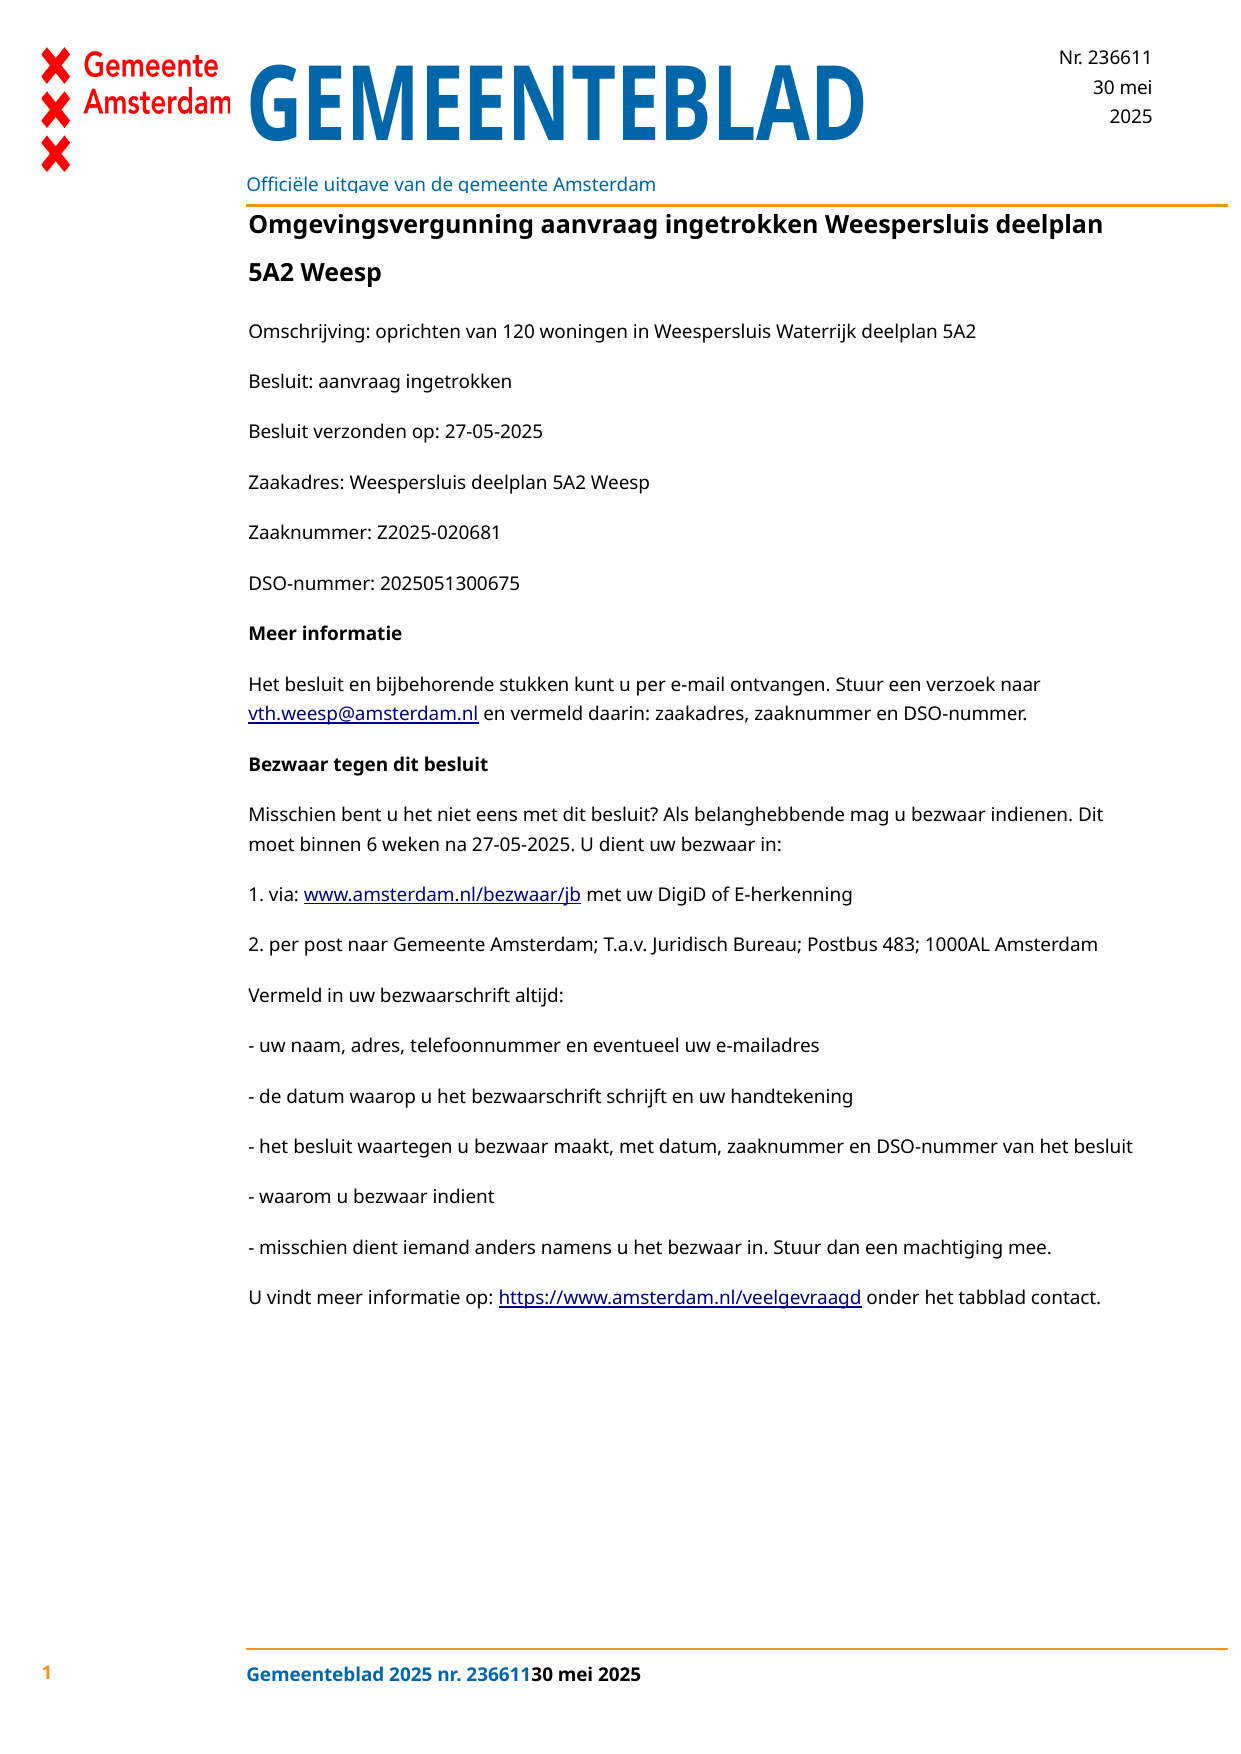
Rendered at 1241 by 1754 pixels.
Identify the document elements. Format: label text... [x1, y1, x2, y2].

text - de datum waarop u het bezwaarschrift schrijft en uw handtekening [248, 1083, 1152, 1109]
text - misschien dient iemand anders namens u het bezwaar in. Stuur dan een machtiging mee. [248, 1234, 1152, 1260]
text - het besluit waartegen u bezwaar maakt, met datum, zaaknummer en DSO-nummer van het besluit [248, 1133, 1152, 1159]
text Bezwaar tegen dit besluit [248, 751, 1152, 777]
text Vermeld in uw bezwaarschrift altijd: [248, 982, 1152, 1008]
text Het besluit en bijbehorende stukken kunt u per e-mail ontvangen. Stuur een verzoek naar vth.weesp@amsterdam.nl en vermeld daarin: zaakadres, zaaknummer en DSO-nummer. [248, 671, 1152, 726]
text Zaakadres: Weespersluis deelplan 5A2 Weesp [248, 469, 1152, 495]
text - waarom u bezwaar indient [248, 1184, 1152, 1209]
text Omschrijving: oprichten van 120 woningen in Weespersluis Waterrijk deelplan 5A2 [248, 318, 1152, 344]
text Zaaknummer: Z2025-020681 [248, 519, 1152, 545]
text 2. per post naar Gemeente Amsterdam; T.a.v. Juridisch Bureau; Postbus 483; 1000AL Amsterdam [248, 932, 1152, 957]
text Misschien bent u het niet eens met dit besluit? Als belanghebbende mag u bezwaar indienen. Dit moet binnen 6 weken na 27-05-2025. U dient uw bezwaar in: [248, 801, 1152, 857]
picture [41, 47, 231, 172]
text 1. via: www.amsterdam.nl/bezwaar/jb met uw DigiD of E-herkenning [248, 881, 1152, 907]
text Meer informatie [248, 620, 1152, 646]
text DSO-nummer: 2025051300675 [248, 570, 1152, 596]
text Besluit: aanvraag ingetrokken [248, 368, 1152, 394]
text - uw naam, adres, telefoonnummer en eventueel uw e-mailadres [248, 1032, 1152, 1058]
text U vindt meer informatie op: https://www.amsterdam.nl/veelgevraagd onder het tabblad contact. [248, 1284, 1152, 1310]
text Omgevingsvergunning aanvraag ingetrokken Weespersluis deelplan 5A2 Weesp [248, 207, 1152, 288]
text Besluit verzonden op: 27-05-2025 [248, 419, 1152, 444]
